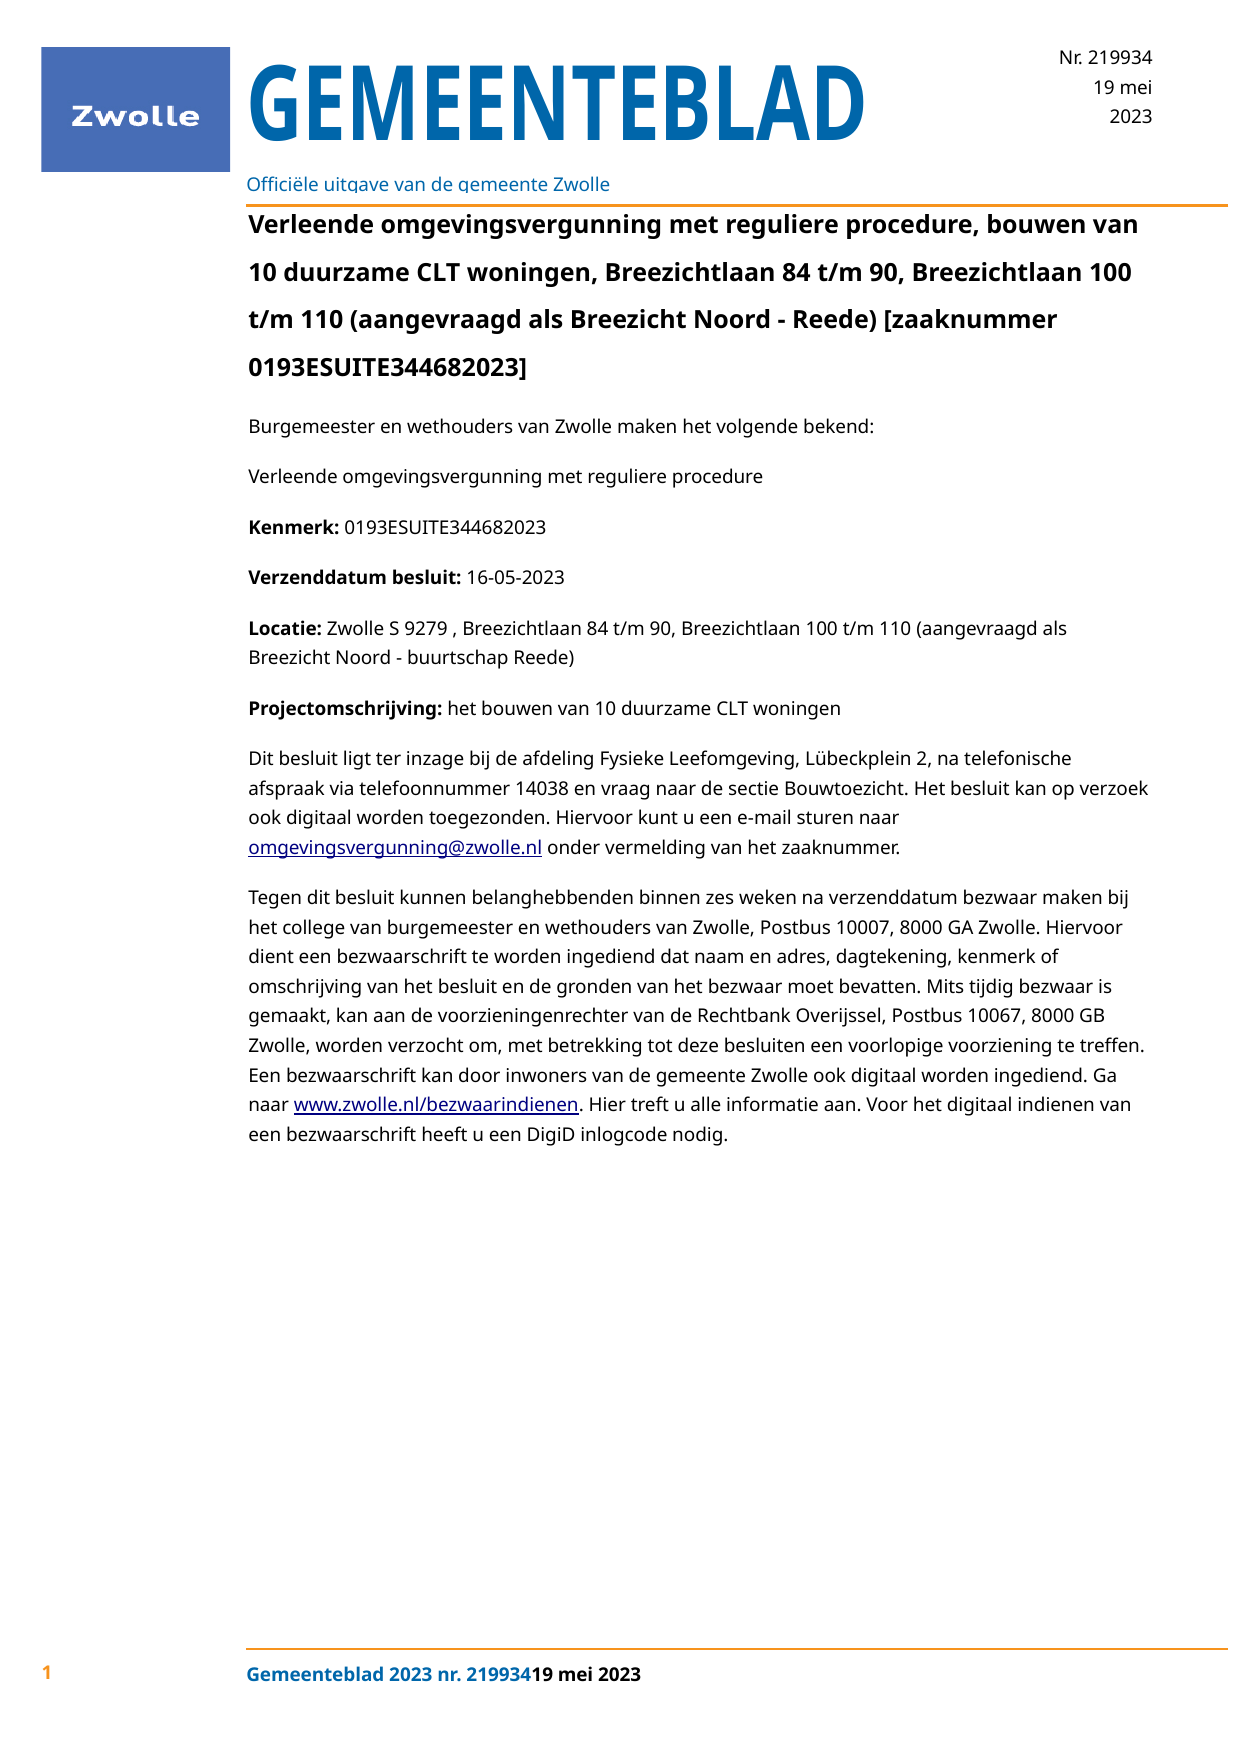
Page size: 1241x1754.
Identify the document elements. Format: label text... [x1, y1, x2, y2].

text Dit besluit ligt ter inzage bij de afdeling Fysieke Leefomgeving, Lübeckplein 2, na telefonische afspraak via telefoonnummer 14038 en vraag naar de sectie Bouwtoezicht. Het besluit kan op verzoek ook digitaal worden toegezonden. Hiervoor kunt u een e-mail sturen naar omgevingsvergunning@zwolle.nl onder vermelding van het zaaknummer. [248, 745, 1152, 860]
text Locatie: Zwolle S 9279 , Breezichtlaan 84 t/m 90, Breezichtlaan 100 t/m 110 (aangevraagd als Breezicht Noord - buurtschap Reede) [248, 615, 1152, 670]
text Tegen dit besluit kunnen belanghebbenden binnen zes weken na verzenddatum bezwaar maken bij het college van burgemeester en wethouders van Zwolle, Postbus 10007, 8000 GA Zwolle. Hiervoor dient een bezwaarschrift te worden ingediend dat naam en adres, dagtekening, kenmerk of omschrijving van het besluit en de gronden van het bezwaar moet bevatten. Mits tijdig bezwaar is gemaakt, kan aan de voorzieningenrechter van de Rechtbank Overijssel, Postbus 10067, 8000 GB Zwolle, worden verzocht om, met betrekking tot deze besluiten een voorlopige voorziening te treffen. Een bezwaarschrift kan door inwoners van de gemeente Zwolle ook digitaal worden ingediend. Ga naar www.zwolle.nl/bezwaarindienen. Hier treft u alle informatie aan. Voor het digitaal indienen van een bezwaarschrift heeft u een DigiD inlogcode nodig. [248, 884, 1152, 1147]
picture [41, 47, 231, 172]
text Kenmerk: 0193ESUITE344682023 [248, 514, 1152, 540]
text Verleende omgevingsvergunning met reguliere procedure, bouwen van 10 duurzame CLT woningen, Breezichtlaan 84 t/m 90, Breezichtlaan 100 t/m 110 (aangevraagd als Breezicht Noord - Reede) [zaaknummer 0193ESUITE344682023] [248, 207, 1152, 384]
text Verleende omgevingsvergunning met reguliere procedure [248, 463, 1152, 489]
text Burgemeester en wethouders van Zwolle maken het volgende bekend: [248, 413, 1152, 439]
text Projectomschrijving: het bouwen van 10 duurzame CLT woningen [248, 695, 1152, 721]
text Verzenddatum besluit: 16-05-2023 [248, 564, 1152, 590]
